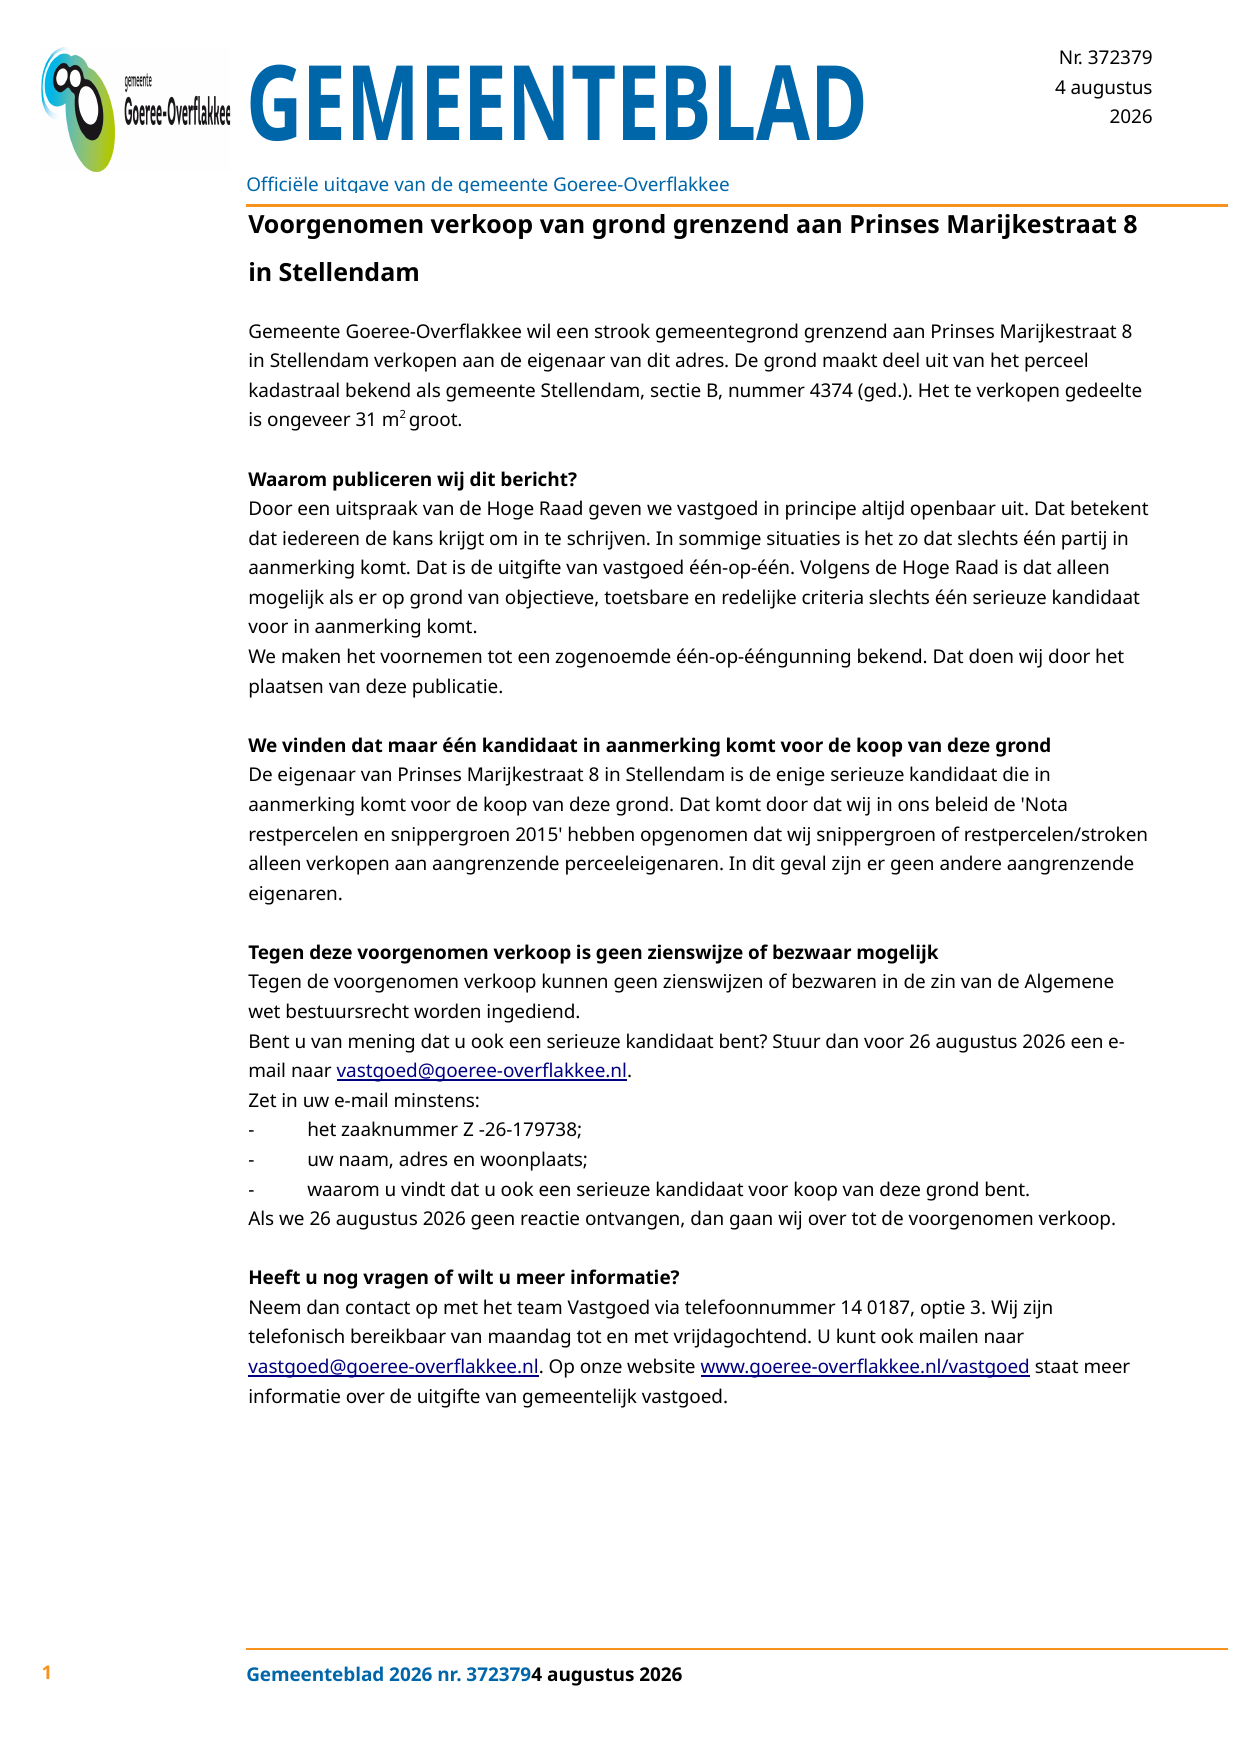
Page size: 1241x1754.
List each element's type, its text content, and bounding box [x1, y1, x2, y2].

list uw naam, adres en woonplaats; [248, 1146, 1152, 1172]
text Voorgenomen verkoop van grond grenzend aan Prinses Marijkestraat 8 in Stellendam [248, 207, 1152, 288]
text Neem dan contact op met het team Vastgoed via telefoonnummer 14 0187, optie 3. Wij zijn telefonisch bereikbaar van maandag tot en met vrijdagochtend. U kunt ook mailen naar vastgoed@goeree-overflakkee.nl. Op onze website www.goeree-overflakkee.nl/vastgoed staat meer informatie over de uitgifte van gemeentelijk vastgoed. [248, 1294, 1152, 1409]
text Heeft u nog vragen of wilt u meer informatie? [248, 1264, 1152, 1290]
text Waarom publiceren wij dit bericht? [248, 466, 1152, 492]
text We maken het voornemen tot een zogenoemde één-op-ééngunning bekend. Dat doen wij door het plaatsen van deze publicatie. [248, 643, 1152, 699]
text Als we 26 augustus 2026 geen reactie ontvangen, dan gaan wij over tot de voorgenomen verkoop. [248, 1205, 1152, 1231]
text Tegen deze voorgenomen verkoop is geen zienswijze of bezwaar mogelijk [248, 939, 1152, 965]
text Bent u van mening dat u ook een serieuze kandidaat bent? Stuur dan voor 26 augustus 2026 een e-mail naar vastgoed@goeree-overflakkee.nl. [248, 1028, 1152, 1083]
text Tegen de voorgenomen verkoop kunnen geen zienswijzen of bezwaren in de zin van de Algemene wet bestuursrecht worden ingediend. [248, 969, 1152, 1024]
text Gemeente Goeree-Overflakkee wil een strook gemeentegrond grenzend aan Prinses Marijkestraat 8 in Stellendam verkopen aan de eigenaar van dit adres. De grond maakt deel uit van het perceel kadastraal bekend als gemeente Stellendam, sectie B, nummer 4374 (ged.). Het te verkopen gedeelte is ongeveer 31 m2 groot. [248, 318, 1152, 432]
list waarom u vindt dat u ook een serieuze kandidaat voor koop van deze grond bent. [248, 1176, 1152, 1202]
text Zet in uw e-mail minstens: [248, 1087, 1152, 1113]
text Door een uitspraak van de Hoge Raad geven we vastgoed in principe altijd openbaar uit. Dat betekent dat iedereen de kans krijgt om in te schrijven. In sommige situaties is het zo dat slechts één partij in aanmerking komt. Dat is de uitgifte van vastgoed één-op-één. Volgens de Hoge Raad is dat alleen mogelijk als er op grond van objectieve, toetsbare en redelijke criteria slechts één serieuze kandidaat voor in aanmerking komt. [248, 495, 1152, 639]
list het zaaknummer Z -26-179738; [248, 1117, 1152, 1142]
picture [41, 47, 231, 172]
text De eigenaar van Prinses Marijkestraat 8 in Stellendam is de enige serieuze kandidaat die in aanmerking komt voor de koop van deze grond. Dat komt door dat wij in ons beleid de 'Nota restpercelen en snippergroen 2015' hebben opgenomen dat wij snippergroen of restpercelen/stroken alleen verkopen aan aangrenzende perceeleigenaren. In dit geval zijn er geen andere aangrenzende eigenaren. [248, 762, 1152, 906]
text We vinden dat maar één kandidaat in aanmerking komt voor de koop van deze grond [248, 732, 1152, 758]
